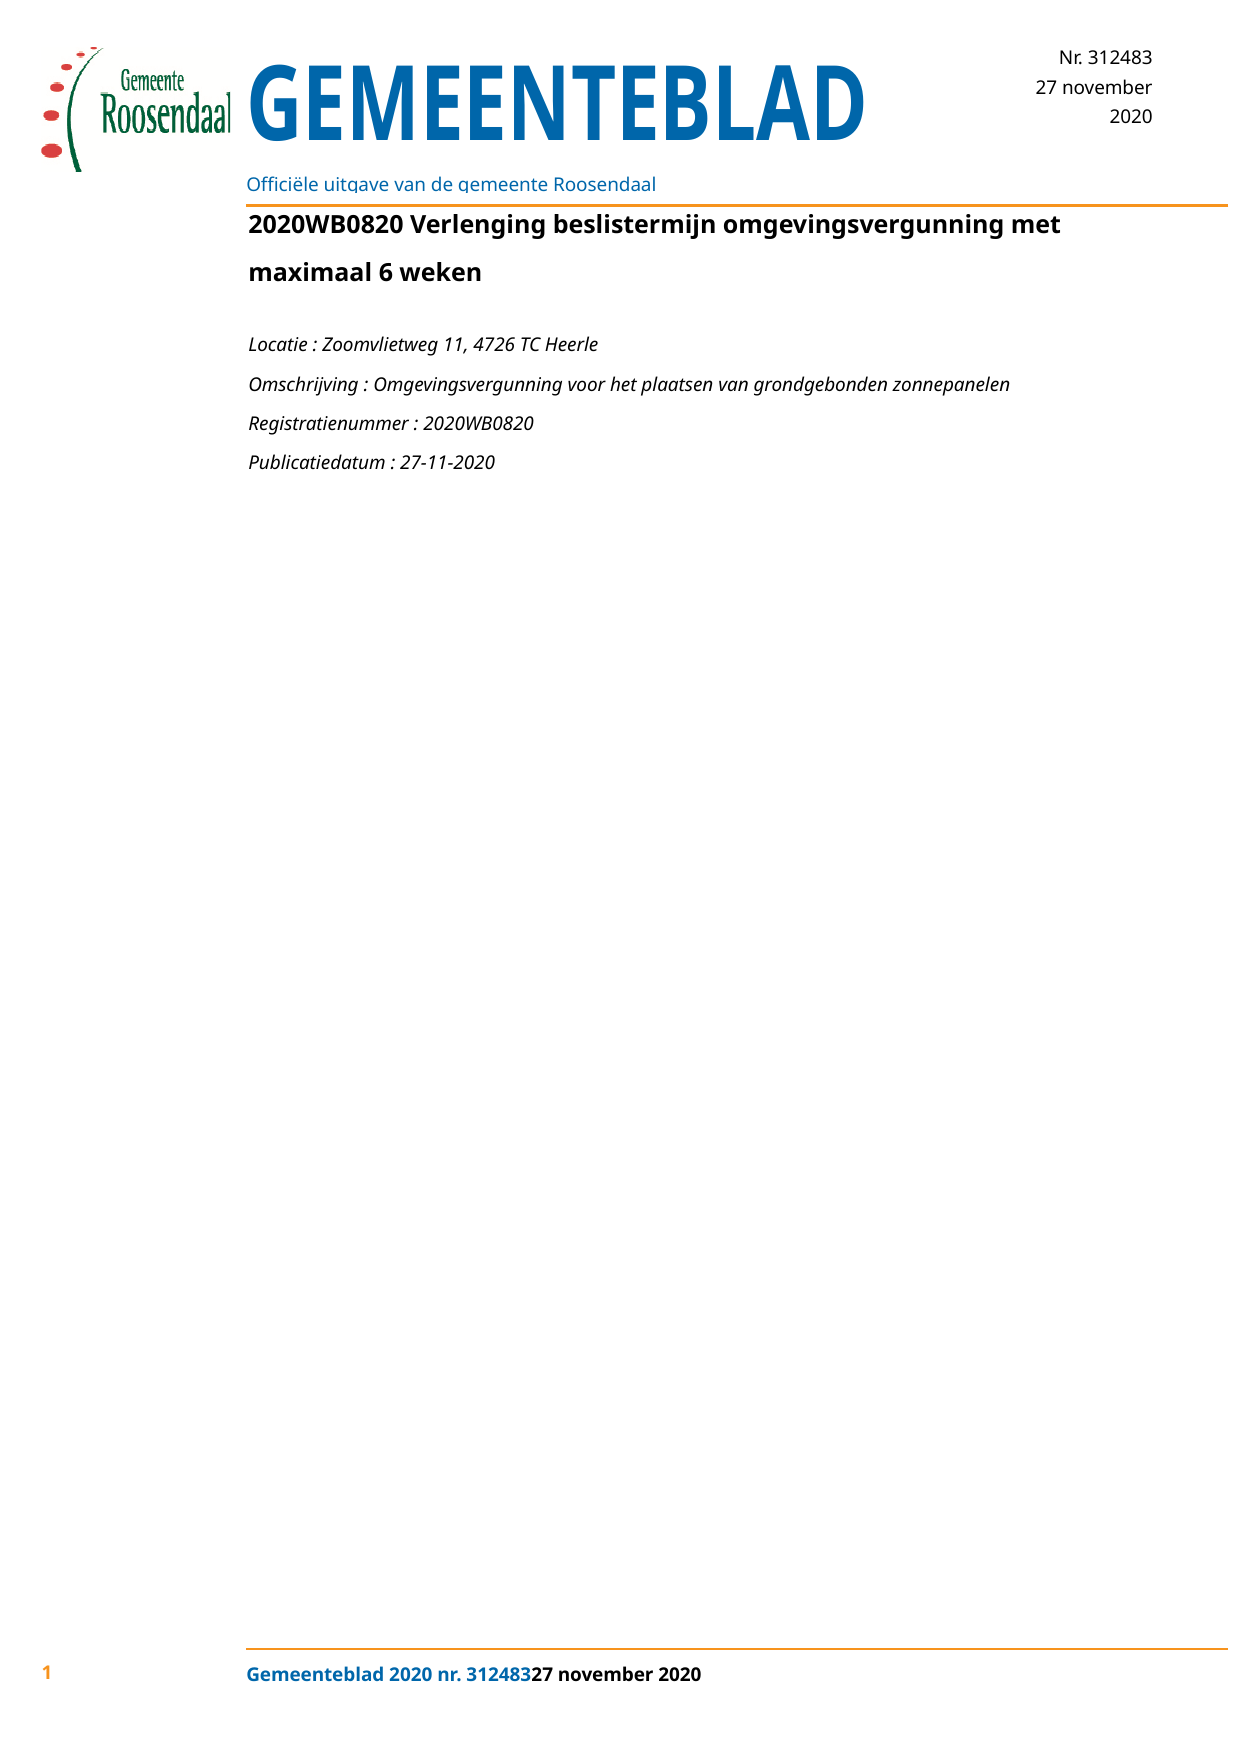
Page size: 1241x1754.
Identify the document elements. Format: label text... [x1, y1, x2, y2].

text 2020WB0820 Verlenging beslistermijn omgevingsvergunning met maximaal 6 weken [248, 207, 1152, 288]
text Locatie : Zoomvlietweg 11, 4726 TC Heerle [248, 331, 1152, 357]
picture [41, 47, 231, 172]
text Publicatiedatum : 27-11-2020 [248, 449, 1152, 475]
text Registratienummer : 2020WB0820 [248, 410, 1152, 436]
text Omschrijving : Omgevingsvergunning voor het plaatsen van grondgebonden zonnepanelen [248, 371, 1152, 396]
